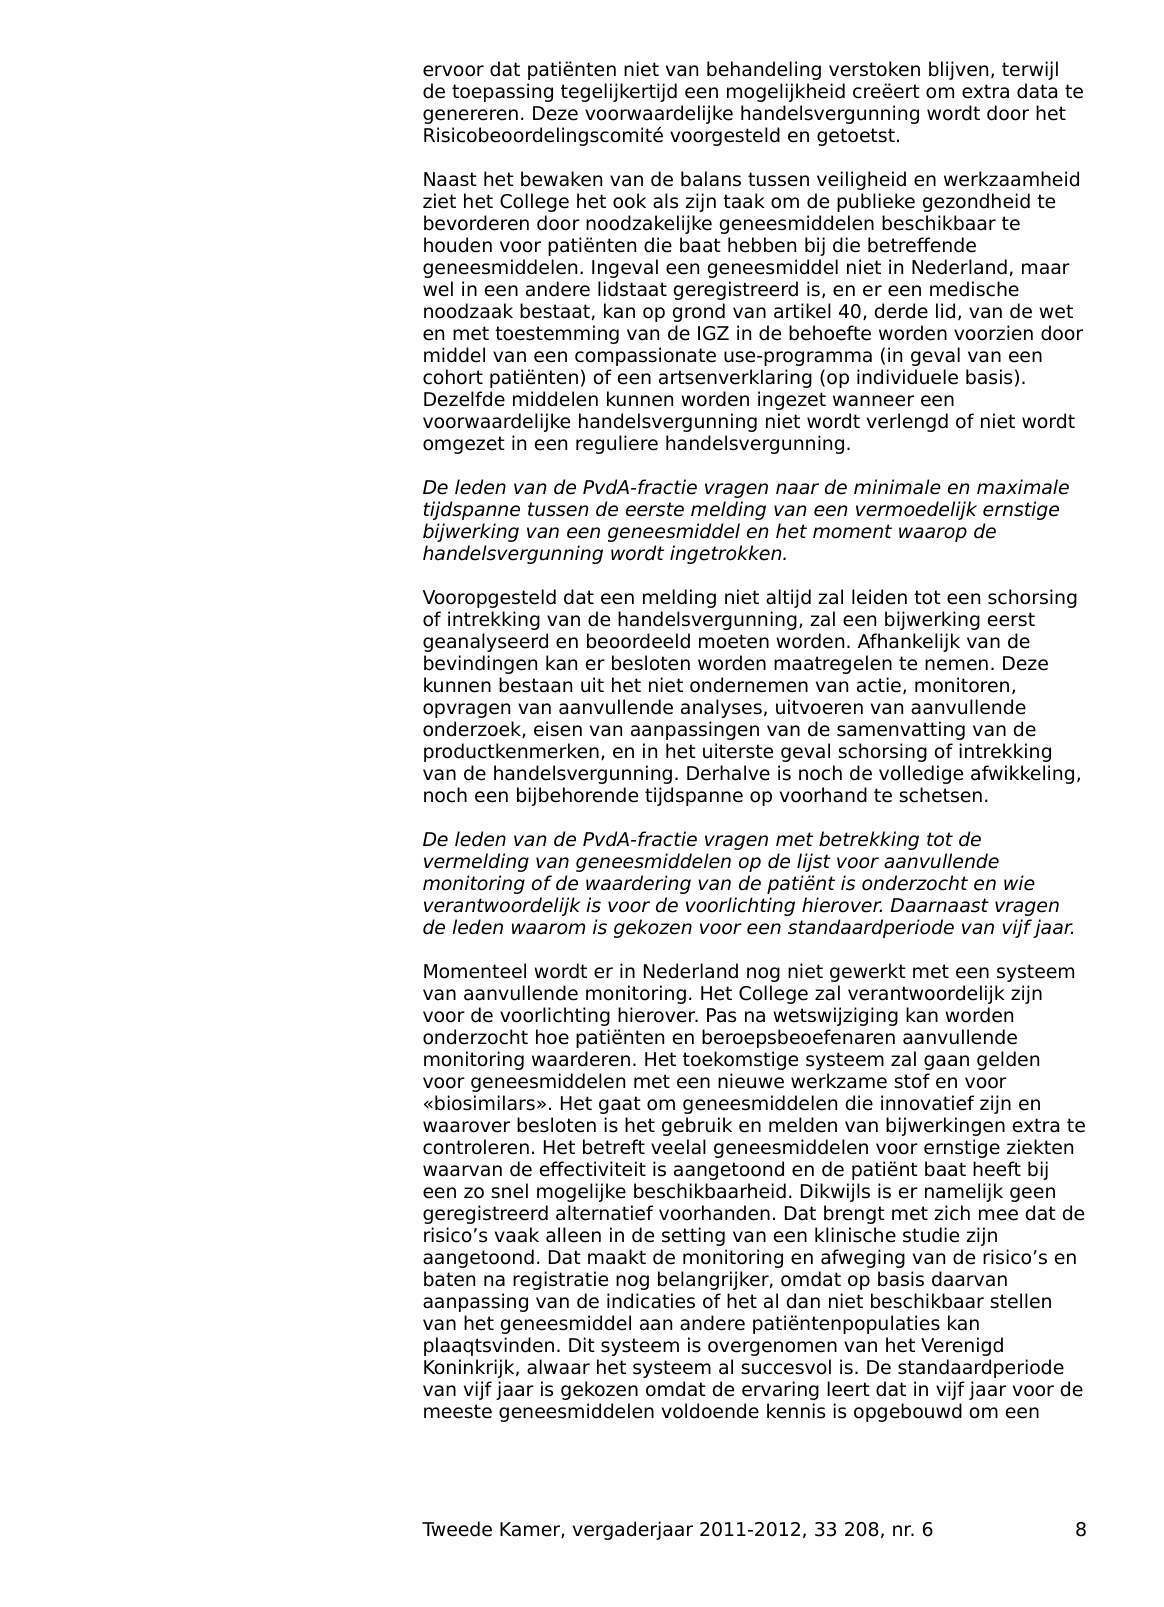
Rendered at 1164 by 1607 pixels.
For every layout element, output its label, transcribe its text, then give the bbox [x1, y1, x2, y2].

text Momenteel wordt er in Nederland nog niet gewerkt met een systeem van aanvullende monitoring. Het College zal verantwoordelijk zijn voor de voorlichting hierover. Pas na wetswijziging kan worden onderzocht hoe patiënten en beroepsbeoefenaren aanvullende monitoring waarderen. Het toekomstige systeem zal gaan gelden voor geneesmiddelen met een nieuwe werkzame stof en voor «biosimilars». Het gaat om geneesmiddelen die innovatief zijn en waarover besloten is het gebruik en melden van bijwerkingen extra te controleren. Het betreft veelal geneesmiddelen voor ernstige ziekten waarvan de effectiviteit is aangetoond en de patiënt baat heeft bij een zo snel mogelijke beschikbaarheid. Dikwijls is er namelijk geen geregistreerd alternatief voorhanden. Dat brengt met zich mee dat de risico’s vaak alleen in de setting van een klinische studie zijn aangetoond. Dat maakt de monitoring en afweging van de risico’s en baten na registratie nog belangrijker, omdat op basis daarvan aanpassing van de indicaties of het al dan niet beschikbaar stellen van het geneesmiddel aan andere patiëntenpopulaties kan plaaqtsvinden. Dit systeem is overgenomen van het Verenigd Koninkrijk, alwaar het systeem al succesvol is. De standaardperiode van vijf jaar is gekozen omdat de ervaring leert dat in vijf jaar voor de meeste geneesmiddelen voldoende kennis is opgebouwd om een [422, 961, 1087, 1423]
text Vooropgesteld dat een melding niet altijd zal leiden tot een schorsing of intrekking van de handelsvergunning, zal een bijwerking eerst geanalyseerd en beoordeeld moeten worden. Afhankelijk van de bevindingen kan er besloten worden maatregelen te nemen. Deze kunnen bestaan uit het niet ondernemen van actie, monitoren, opvragen van aanvullende analyses, uitvoeren van aanvullende onderzoek, eisen van aanpassingen van de samenvatting van de productkenmerken, en in het uiterste geval schorsing of intrekking van de handelsvergunning. Derhalve is noch de volledige afwikkeling, noch een bijbehorende tijdspanne op voorhand te schetsen. [422, 587, 1087, 807]
text ervoor dat patiënten niet van behandeling verstoken blijven, terwijl de toepassing tegelijkertijd een mogelijkheid creëert om extra data te genereren. Deze voorwaardelijke handelsvergunning wordt door het Risicobeoordelingscomité voorgesteld en getoetst. [422, 59, 1087, 147]
text De leden van de PvdA-fractie vragen met betrekking tot de vermelding van geneesmiddelen op de lijst voor aanvullende monitoring of de waardering van de patiënt is onderzocht en wie verantwoordelijk is voor de voorlichting hierover. Daarnaast vragen de leden waarom is gekozen voor een standaardperiode van vijf jaar. [422, 829, 1087, 939]
text De leden van de PvdA-fractie vragen naar de minimale en maximale tijdspanne tussen de eerste melding van een vermoedelijk ernstige bijwerking van een geneesmiddel en het moment waarop de handelsvergunning wordt ingetrokken. [422, 477, 1087, 565]
text Naast het bewaken van de balans tussen veiligheid en werkzaamheid ziet het College het ook als zijn taak om de publieke gezondheid te bevorderen door noodzakelijke geneesmiddelen beschikbaar te houden voor patiënten die baat hebben bij die betreffende geneesmiddelen. Ingeval een geneesmiddel niet in Nederland, maar wel in een andere lidstaat geregistreerd is, en er een medische noodzaak bestaat, kan op grond van artikel 40, derde lid, van de wet en met toestemming van de IGZ in de behoefte worden voorzien door middel van een compassionate use-programma (in geval van een cohort patiënten) of een artsenverklaring (op individuele basis). Dezelfde middelen kunnen worden ingezet wanneer een voorwaardelijke handelsvergunning niet wordt verlengd of niet wordt omgezet in een reguliere handelsvergunning. [422, 169, 1087, 455]
